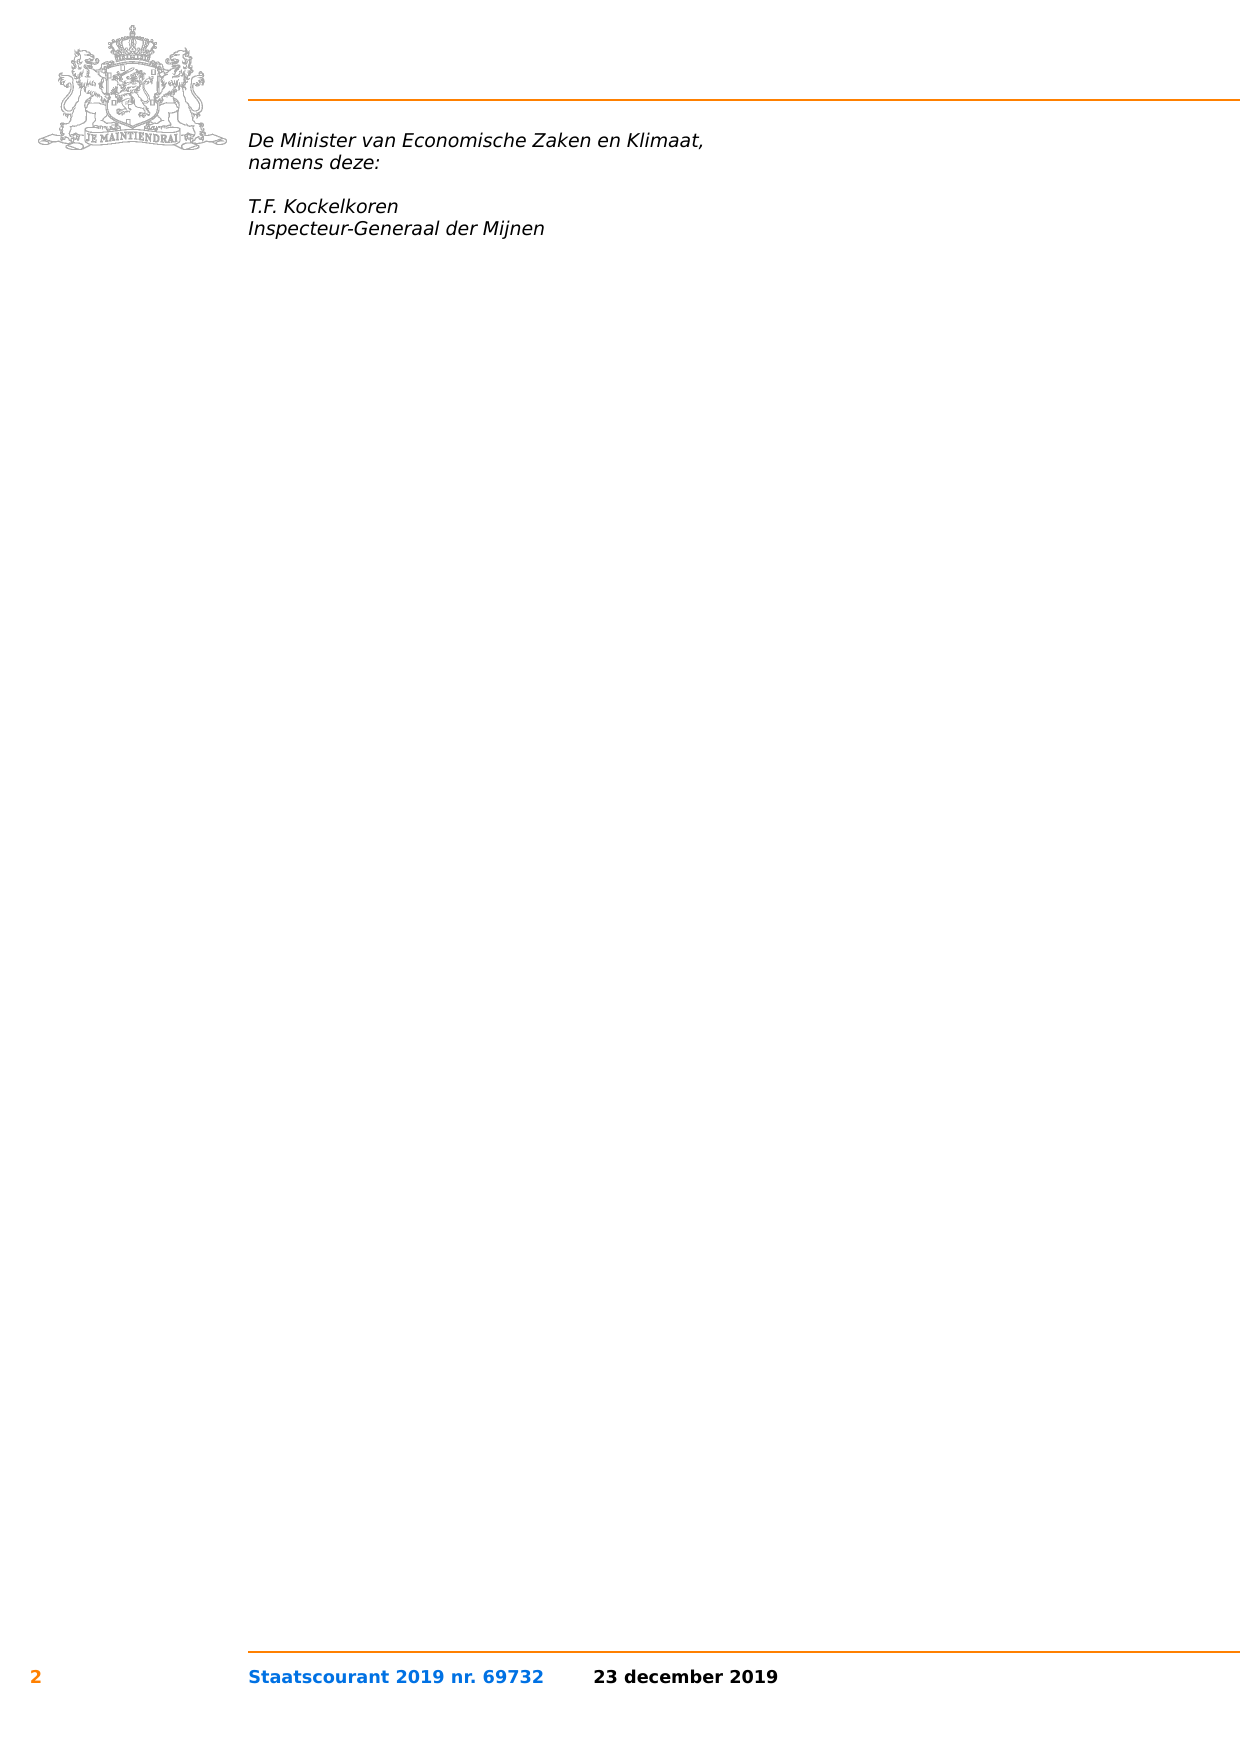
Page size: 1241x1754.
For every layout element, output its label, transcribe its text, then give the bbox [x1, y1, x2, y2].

picture [38, 25, 227, 150]
text De Minister van Economische Zaken en Klimaat, namens deze: T.F. Kockelkoren Inspecteur-Generaal der Mijnen [248, 130, 1163, 240]
